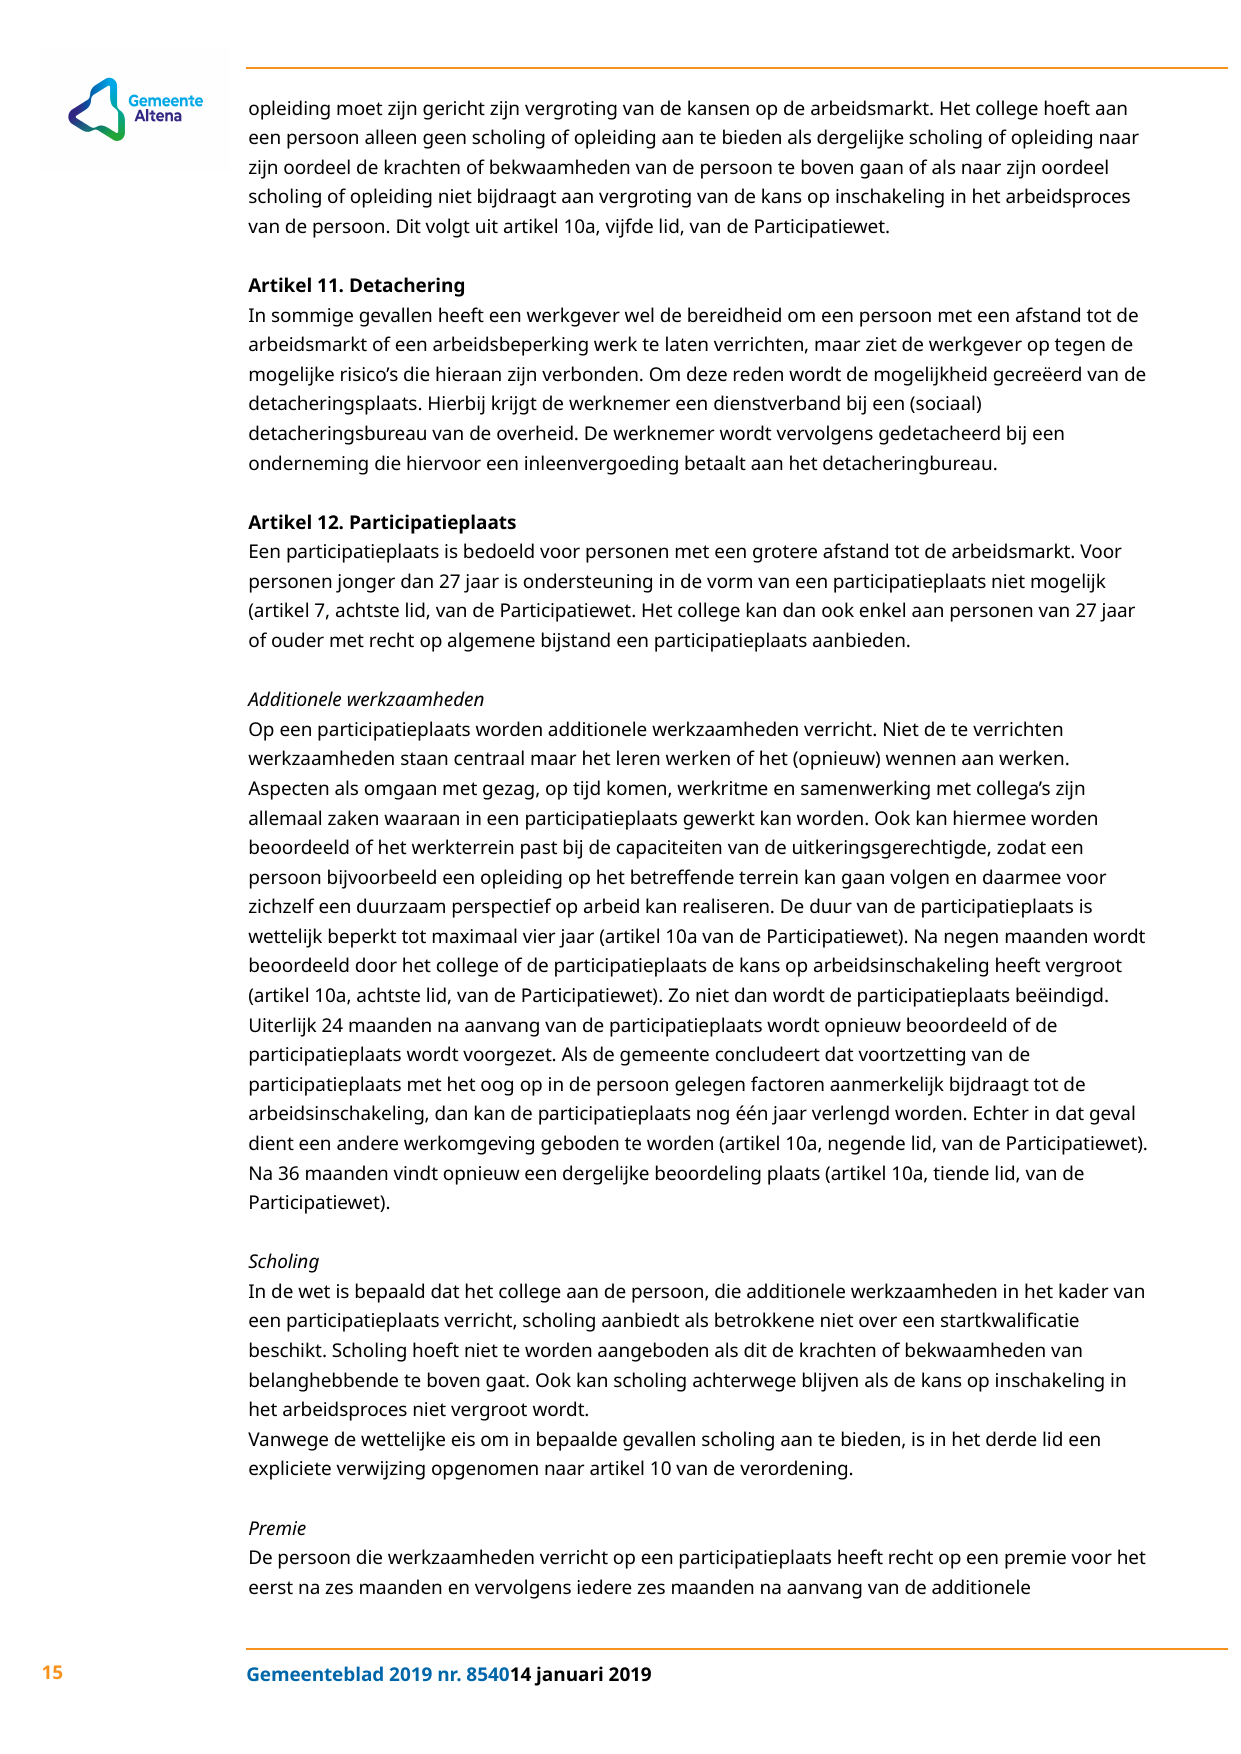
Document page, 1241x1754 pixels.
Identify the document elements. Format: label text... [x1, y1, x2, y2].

text In de wet is bepaald dat het college aan de persoon, die additionele werkzaamheden in het kader van een participatieplaats verricht, scholing aanbiedt als betrokkene niet over een startkwalificatie beschikt. Scholing hoeft niet te worden aangeboden als dit de krachten of bekwaamheden van belanghebbende te boven gaat. Ook kan scholing achterwege blijven als de kans op inschakeling in het arbeidsproces niet vergroot wordt. [248, 1278, 1152, 1422]
text Artikel 11. Detachering [248, 272, 1152, 298]
text Vanwege de wettelijke eis om in bepaalde gevallen scholing aan te bieden, is in het derde lid een expliciete verwijzing opgenomen naar artikel 10 van de verordening. [248, 1426, 1152, 1481]
picture [41, 47, 231, 172]
text De persoon die werkzaamheden verricht op een participatieplaats heeft recht op een premie voor het eerst na zes maanden en vervolgens iedere zes maanden na aanvang van de additionele [248, 1544, 1152, 1600]
text Artikel 12. Participatieplaats [248, 509, 1152, 535]
text In sommige gevallen heeft een werkgever wel de bereidheid om een persoon met een afstand tot de arbeidsmarkt of een arbeidsbeperking werk te laten verrichten, maar ziet de werkgever op tegen de mogelijke risico’s die hieraan zijn verbonden. Om deze reden wordt de mogelijkheid gecreëerd van de detacheringsplaats. Hierbij krijgt de werknemer een dienstverband bij een (sociaal) detacheringsbureau van de overheid. De werknemer wordt vervolgens gedetacheerd bij een onderneming die hiervoor een inleenvergoeding betaalt aan het detacheringbureau. [248, 302, 1152, 476]
text Een participatieplaats is bedoeld voor personen met een grotere afstand tot de arbeidsmarkt. Voor personen jonger dan 27 jaar is ondersteuning in de vorm van een participatieplaats niet mogelijk (artikel 7, achtste lid, van de Participatiewet. Het college kan dan ook enkel aan personen van 27 jaar of ouder met recht op algemene bijstand een participatieplaats aanbieden. [248, 538, 1152, 653]
text Scholing [248, 1248, 1152, 1274]
text Op een participatieplaats worden additionele werkzaamheden verricht. Niet de te verrichten werkzaamheden staan centraal maar het leren werken of het (opnieuw) wennen aan werken. Aspecten als omgaan met gezag, op tijd komen, werkritme en samenwerking met collega’s zijn allemaal zaken waaraan in een participatieplaats gewerkt kan worden. Ook kan hiermee worden beoordeeld of het werkterrein past bij de capaciteiten van de uitkeringsgerechtigde, zodat een persoon bijvoorbeeld een opleiding op het betreffende terrein kan gaan volgen en daarmee voor zichzelf een duurzaam perspectief op arbeid kan realiseren. De duur van de participatieplaats is wettelijk beperkt tot maximaal vier jaar (artikel 10a van de Participatiewet). Na negen maanden wordt beoordeeld door het college of de participatieplaats de kans op arbeidsinschakeling heeft vergroot (artikel 10a, achtste lid, van de Participatiewet). Zo niet dan wordt de participatieplaats beëindigd. Uiterlijk 24 maanden na aanvang van de participatieplaats wordt opnieuw beoordeeld of de participatieplaats wordt voorgezet. Als de gemeente concludeert dat voortzetting van de participatieplaats met het oog op in de persoon gelegen factoren aanmerkelijk bijdraagt tot de arbeidsinschakeling, dan kan de participatieplaats nog één jaar verlengd worden. Echter in dat geval dient een andere werkomgeving geboden te worden (artikel 10a, negende lid, van de Participatiewet). Na 36 maanden vindt opnieuw een dergelijke beoordeling plaats (artikel 10a, tiende lid, van de Participatiewet). [248, 716, 1152, 1215]
text opleiding moet zijn gericht zijn vergroting van de kansen op de arbeidsmarkt. Het college hoeft aan een persoon alleen geen scholing of opleiding aan te bieden als dergelijke scholing of opleiding naar zijn oordeel de krachten of bekwaamheden van de persoon te boven gaan of als naar zijn oordeel scholing of opleiding niet bijdraagt aan vergroting van de kans op inschakeling in het arbeidsproces van de persoon. Dit volgt uit artikel 10a, vijfde lid, van de Participatiewet. [248, 95, 1152, 239]
text Premie [248, 1515, 1152, 1541]
text Additionele werkzaamheden [248, 686, 1152, 712]
